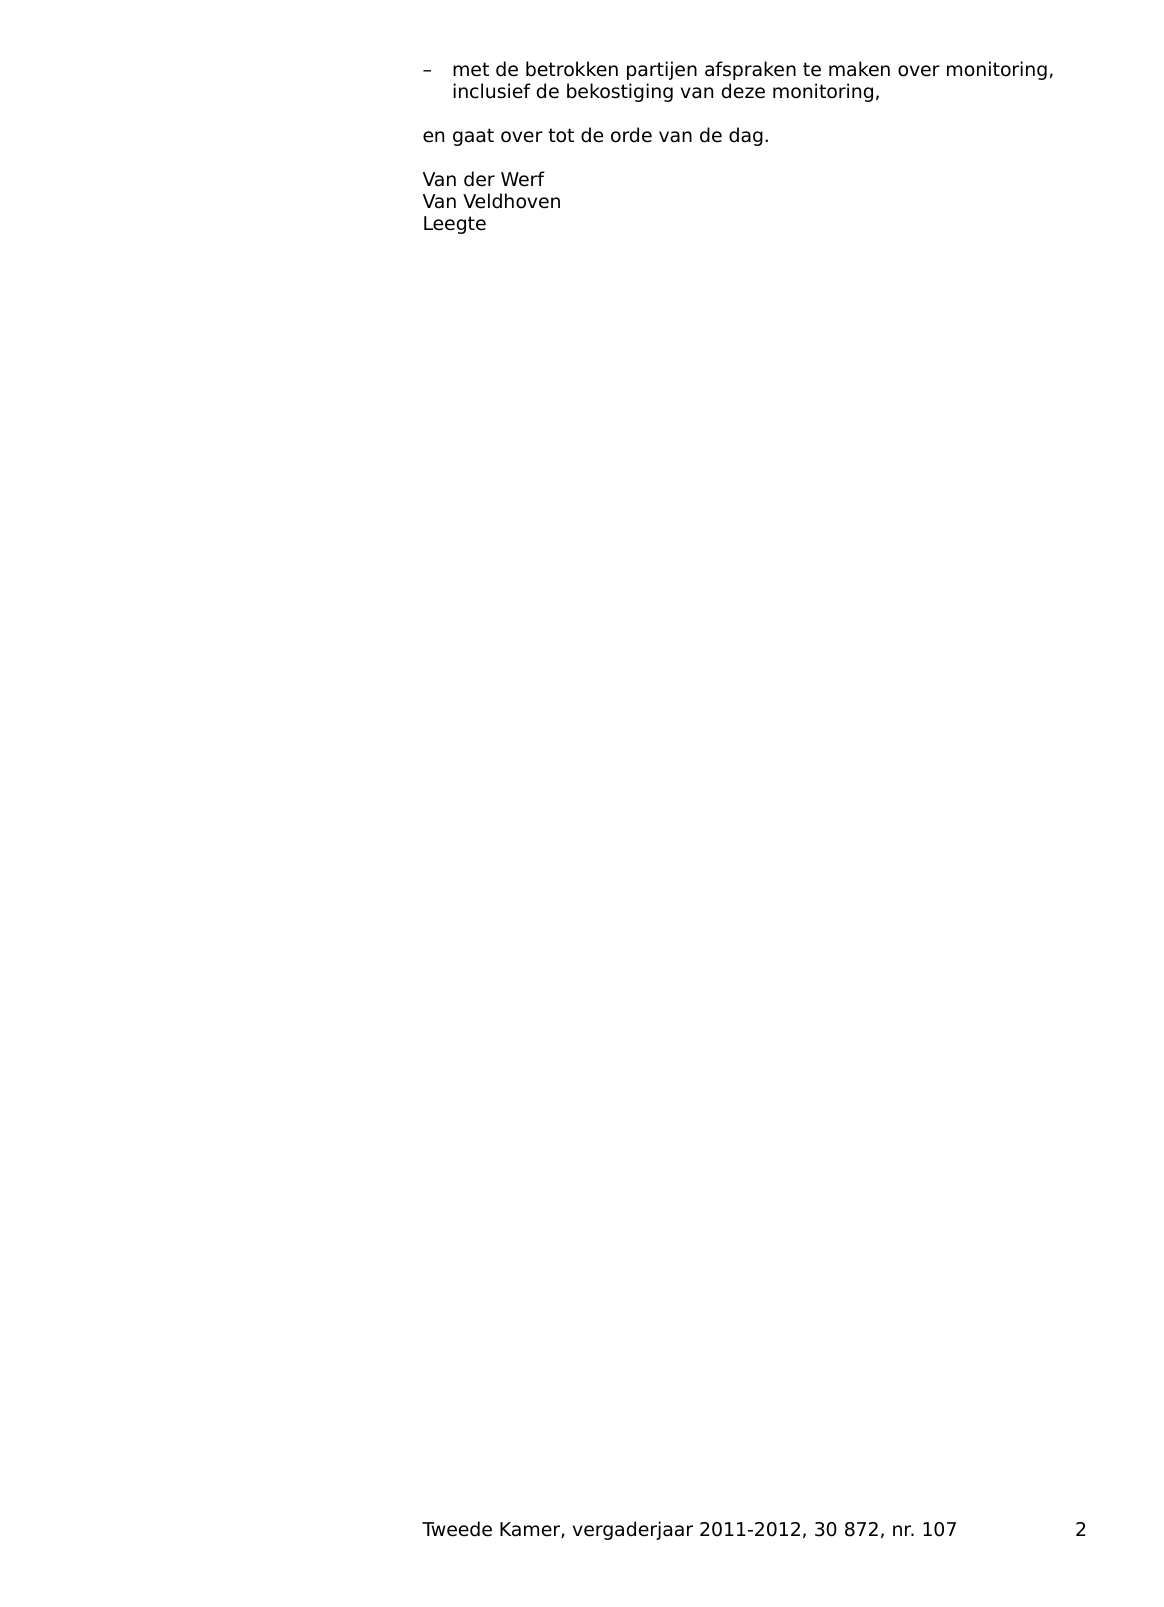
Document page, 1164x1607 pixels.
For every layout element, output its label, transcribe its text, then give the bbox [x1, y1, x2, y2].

text – met de betrokken partijen afspraken te maken over monitoring, inclusief de bekostiging van deze monitoring, [422, 59, 1087, 103]
text Van Veldhoven [422, 191, 1087, 213]
text Leegte [422, 213, 1087, 235]
text Van der Werf [422, 169, 1087, 191]
text en gaat over tot de orde van de dag. [422, 125, 1087, 147]
